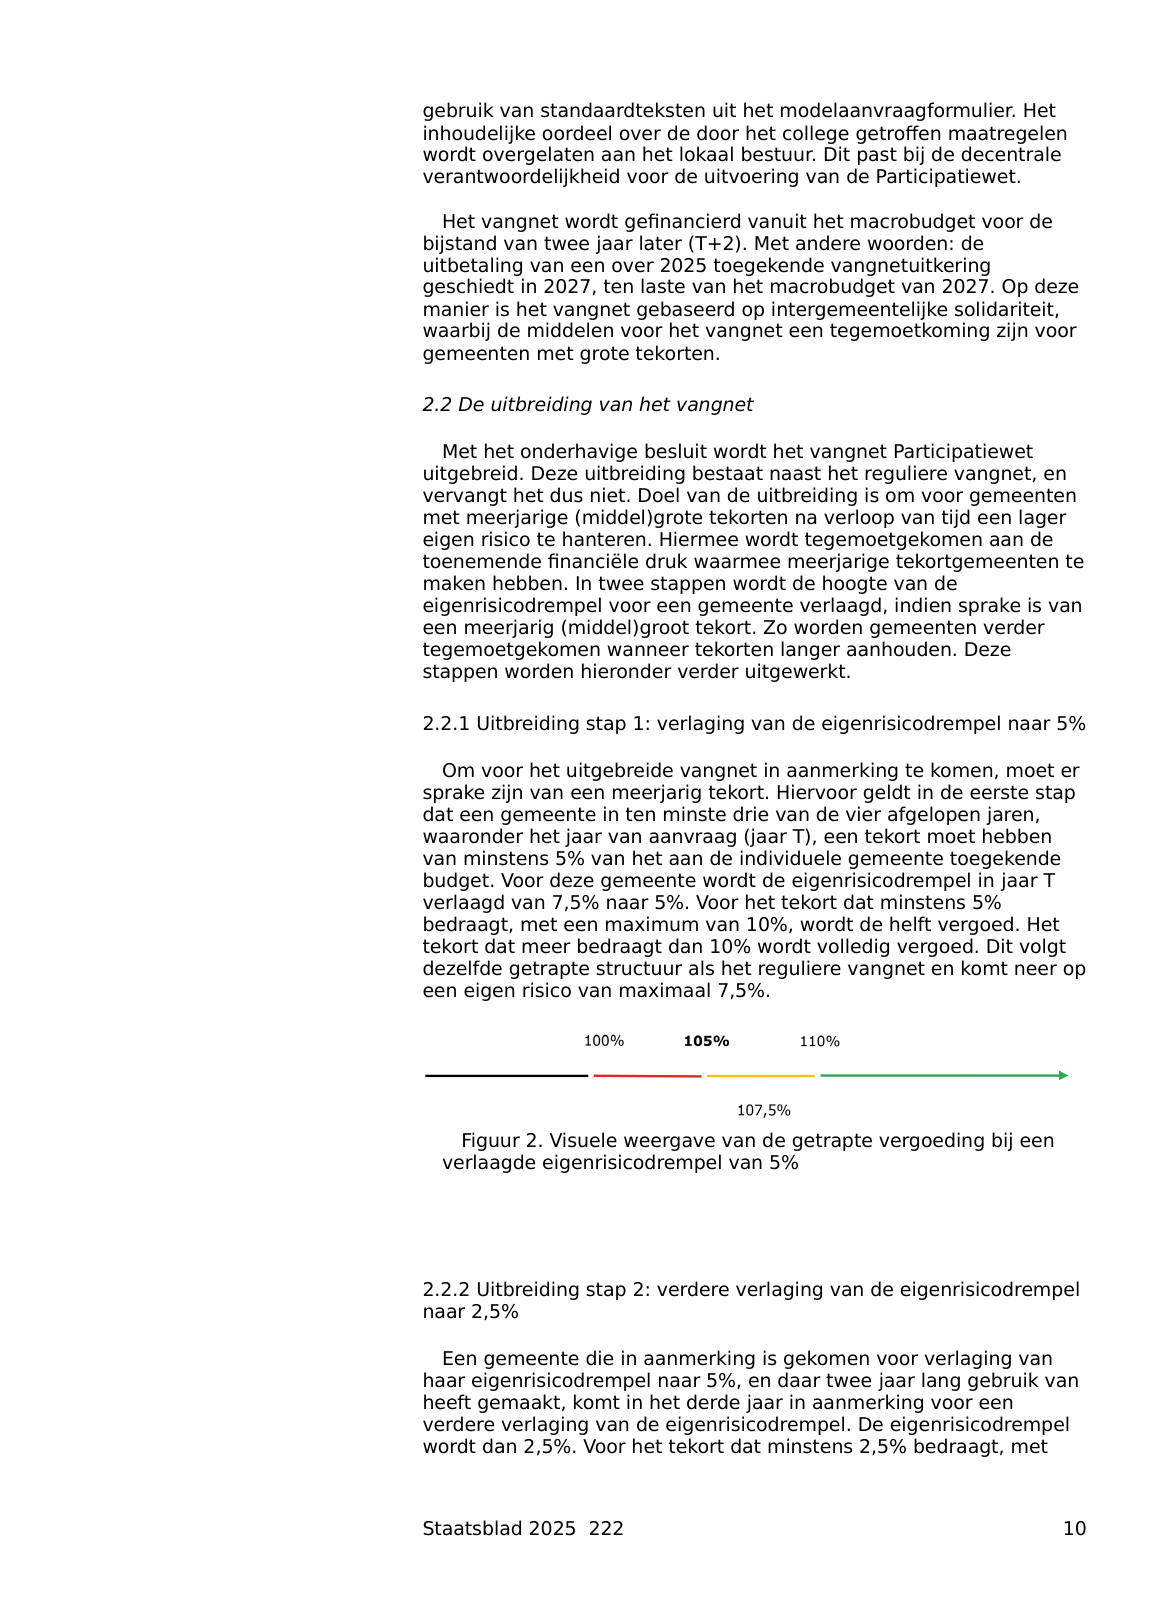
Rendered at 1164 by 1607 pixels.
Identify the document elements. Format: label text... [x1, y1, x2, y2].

text gebruik van standaardteksten uit het modelaanvraagformulier. Het inhoudelijke oordeel over de door het college getroffen maatregelen wordt overgelaten aan het lokaal bestuur. Dit past bij de decentrale verantwoordelijkheid voor de uitvoering van de Participatiewet. [422, 100, 1087, 188]
text Om voor het uitgebreide vangnet in aanmerking te komen, moet er sprake zijn van een meerjarig tekort. Hiervoor geldt in de eerste stap dat een gemeente in ten minste drie van de vier afgelopen jaren, waaronder het jaar van aanvraag (jaar T), een tekort moet hebben van minstens 5% van het aan de individuele gemeente toegekende budget. Voor deze gemeente wordt de eigenrisicodrempel in jaar T verlaagd van 7,5% naar 5%. Voor het tekort dat minstens 5% bedraagt, met een maximum van 10%, wordt de helft vergoed. Het tekort dat meer bedraagt dan 10% wordt volledig vergoed. Dit volgt dezelfde getrapte structuur als het reguliere vangnet en komt neer op een eigen risico van maximaal 7,5%. [422, 760, 1087, 1002]
picture [422, 1024, 1072, 1119]
subtitle 2.2 De uitbreiding van het vangnet [422, 394, 1087, 416]
subtitle 2.2.2 Uitbreiding stap 2: verdere verlaging van de eigenrisicodrempel naar 2,5% [422, 1279, 1087, 1323]
text Een gemeente die in aanmerking is gekomen voor verlaging van haar eigenrisicodrempel naar 5%, en daar twee jaar lang gebruik van heeft gemaakt, komt in het derde jaar in aanmerking voor een verdere verlaging van de eigenrisicodrempel. De eigenrisicodrempel wordt dan 2,5%. Voor het tekort dat minstens 2,5% bedraagt, met [422, 1348, 1087, 1458]
text Het vangnet wordt gefinancierd vanuit het macrobudget voor de bijstand van twee jaar later (T+2). Met andere woorden: de uitbetaling van een over 2025 toegekende vangnetuitkering geschiedt in 2027, ten laste van het macrobudget van 2027. Op deze manier is het vangnet gebaseerd op intergemeentelijke solidariteit, waarbij de middelen voor het vangnet een tegemoetkoming zijn voor gemeenten met grote tekorten. [422, 211, 1087, 364]
text Met het onderhavige besluit wordt het vangnet Participatiewet uitgebreid. Deze uitbreiding bestaat naast het reguliere vangnet, en vervangt het dus niet. Doel van de uitbreiding is om voor gemeenten met meerjarige (middel)grote tekorten na verloop van tijd een lager eigen risico te hanteren. Hiermee wordt tegemoetgekomen aan de toenemende financiële druk waarmee meerjarige tekortgemeenten te maken hebben. In twee stappen wordt de hoogte van de eigenrisicodrempel voor een gemeente verlaagd, indien sprake is van een meerjarig (middel)groot tekort. Zo worden gemeenten verder tegemoetgekomen wanneer tekorten langer aanhouden. Deze stappen worden hieronder verder uitgewerkt. [422, 441, 1087, 683]
text Figuur 2. Visuele weergave van de getrapte vergoeding bij een verlaagde eigenrisicodrempel van 5% [442, 1130, 1091, 1174]
subtitle 2.2.1 Uitbreiding stap 1: verlaging van de eigenrisicodrempel naar 5% [422, 713, 1087, 735]
